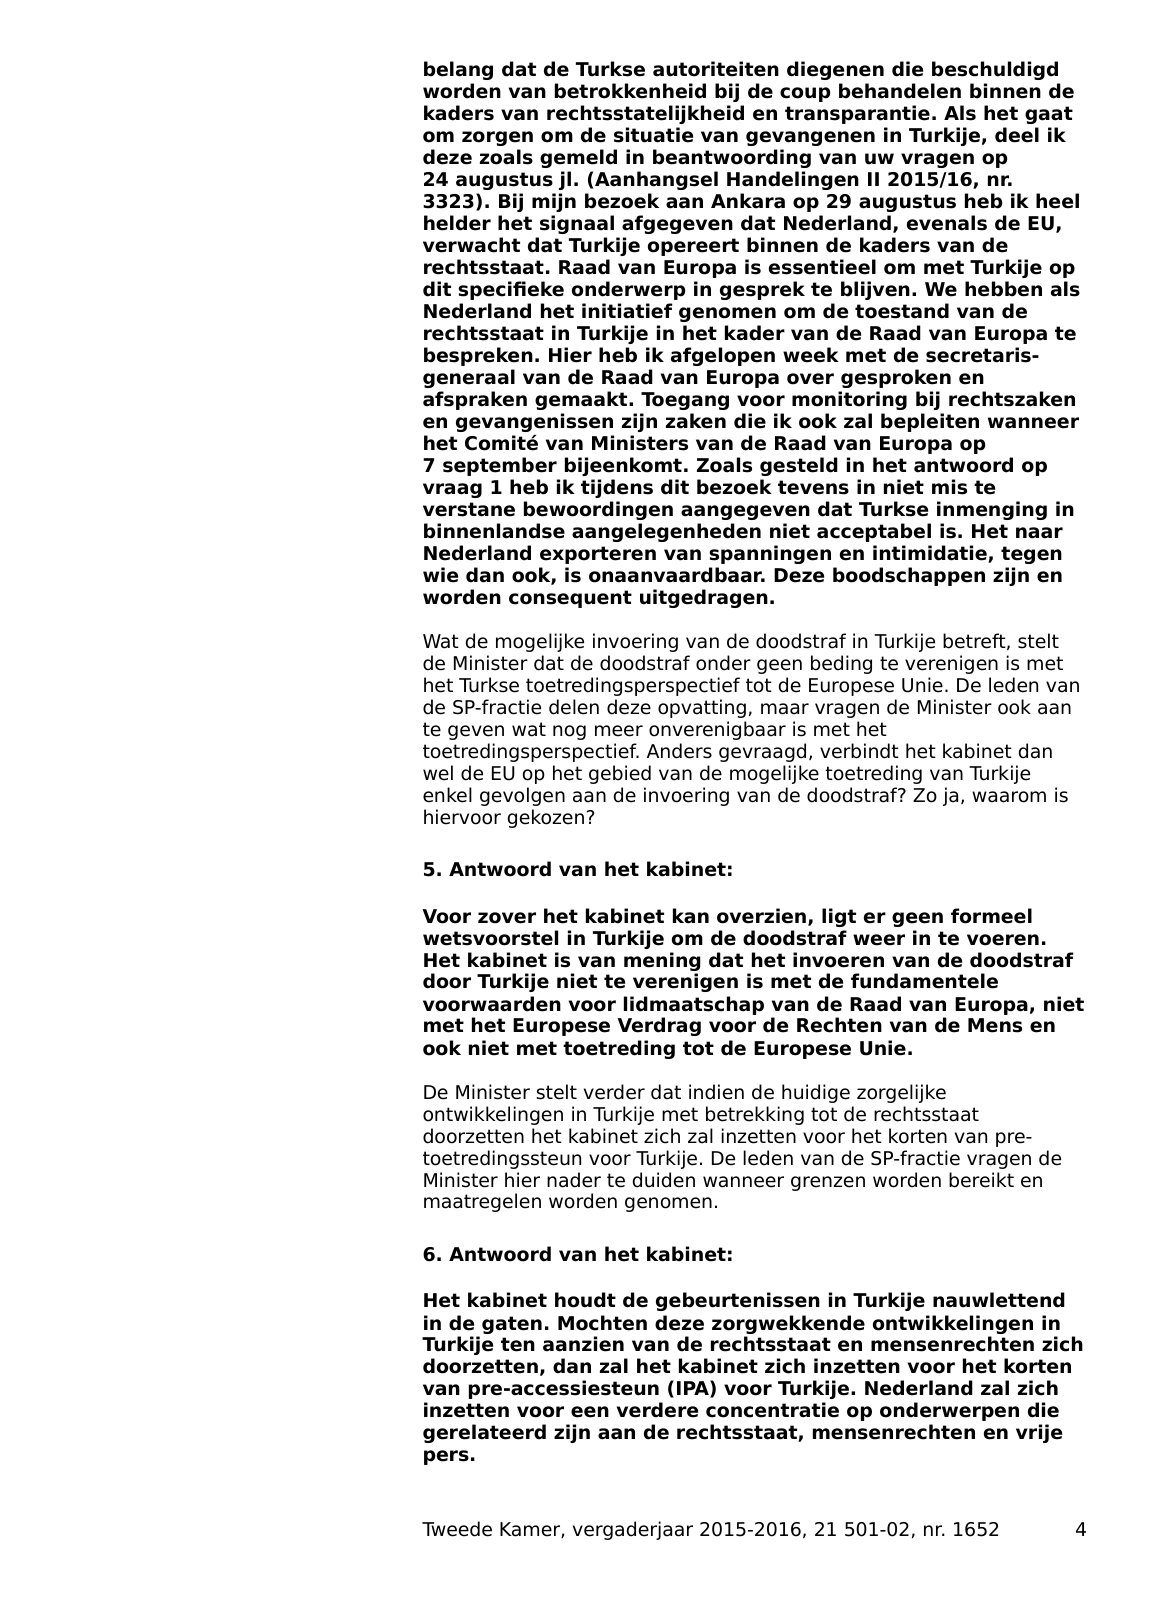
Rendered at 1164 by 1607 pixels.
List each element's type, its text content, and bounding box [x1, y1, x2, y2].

subtitle 6. Antwoord van het kabinet: [422, 1243, 1087, 1265]
subtitle 5. Antwoord van het kabinet: [422, 858, 1087, 881]
text Voor zover het kabinet kan overzien, ligt er geen formeel wetsvoorstel in Turkije om de doodstraf weer in te voeren. Het kabinet is van mening dat het invoeren van de doodstraf door Turkije niet te verenigen is met de fundamentele voorwaarden voor lidmaatschap van de Raad van Europa, niet met het Europese Verdrag voor de Rechten van de Mens en ook niet met toetreding tot de Europese Unie. [422, 906, 1087, 1059]
text Het kabinet houdt de gebeurtenissen in Turkije nauwlettend in de gaten. Mochten deze zorgwekkende ontwikkelingen in Turkije ten aanzien van de rechtsstaat en mensenrechten zich doorzetten, dan zal het kabinet zich inzetten voor het korten van pre-accessiesteun (IPA) voor Turkije. Nederland zal zich inzetten voor een verdere concentratie op onderwerpen die gerelateerd zijn aan de rechtsstaat, mensenrechten en vrije pers. [422, 1290, 1087, 1466]
text Wat de mogelijke invoering van de doodstraf in Turkije betreft, stelt de Minister dat de doodstraf onder geen beding te verenigen is met het Turkse toetredingsperspectief tot de Europese Unie. De leden van de SP-fractie delen deze opvatting, maar vragen de Minister ook aan te geven wat nog meer onverenigbaar is met het toetredingsperspectief. Anders gevraagd, verbindt het kabinet dan wel de EU op het gebied van de mogelijke toetreding van Turkije enkel gevolgen aan de invoering van de doodstraf? Zo ja, waarom is hiervoor gekozen? [422, 631, 1087, 828]
text belang dat de Turkse autoriteiten diegenen die beschuldigd worden van betrokkenheid bij de coup behandelen binnen de kaders van rechtsstatelijkheid en transparantie. Als het gaat om zorgen om de situatie van gevangenen in Turkije, deel ik deze zoals gemeld in beantwoording van uw vragen op 24 augustus jl. (Aanhangsel Handelingen II 2015/16, nr. 3323). Bij mijn bezoek aan Ankara op 29 augustus heb ik heel helder het signaal afgegeven dat Nederland, evenals de EU, verwacht dat Turkije opereert binnen de kaders van de rechtsstaat. Raad van Europa is essentieel om met Turkije op dit specifieke onderwerp in gesprek te blijven. We hebben als Nederland het initiatief genomen om de toestand van de rechtsstaat in Turkije in het kader van de Raad van Europa te bespreken. Hier heb ik afgelopen week met de secretaris-generaal van de Raad van Europa over gesproken en afspraken gemaakt. Toegang voor monitoring bij rechtszaken en gevangenissen zijn zaken die ik ook zal bepleiten wanneer het Comité van Ministers van de Raad van Europa op 7 september bijeenkomt. Zoals gesteld in het antwoord op vraag 1 heb ik tijdens dit bezoek tevens in niet mis te verstane bewoordingen aangegeven dat Turkse inmenging in binnenlandse aangelegenheden niet acceptabel is. Het naar Nederland exporteren van spanningen en intimidatie, tegen wie dan ook, is onaanvaardbaar. Deze boodschappen zijn en worden consequent uitgedragen. [422, 59, 1087, 608]
text De Minister stelt verder dat indien de huidige zorgelijke ontwikkelingen in Turkije met betrekking tot de rechtsstaat doorzetten het kabinet zich zal inzetten voor het korten van pre-toetredingssteun voor Turkije. De leden van de SP-fractie vragen de Minister hier nader te duiden wanneer grenzen worden bereikt en maatregelen worden genomen. [422, 1082, 1087, 1213]
